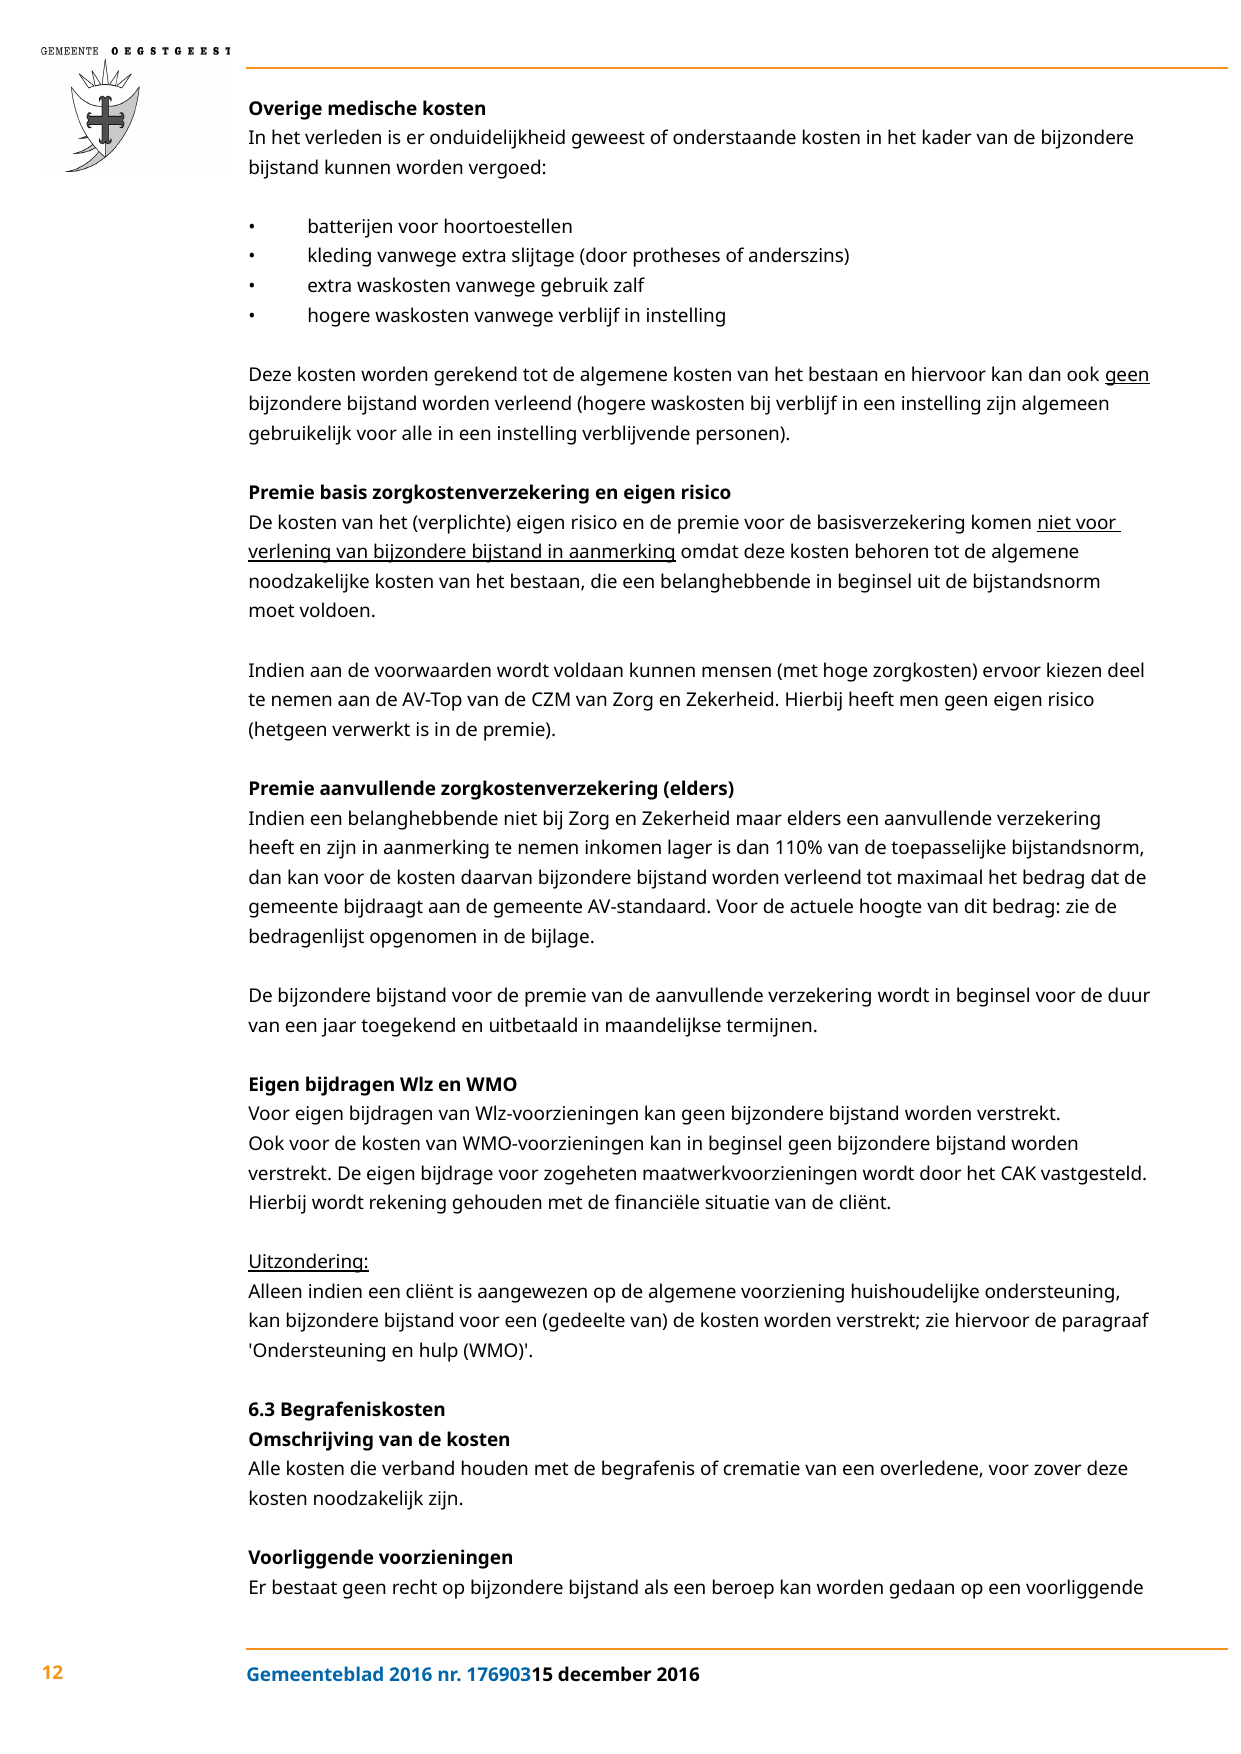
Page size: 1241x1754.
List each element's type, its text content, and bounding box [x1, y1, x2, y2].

text Eigen bijdragen Wlz en WMO [248, 1071, 1152, 1097]
text Er bestaat geen recht op bijzondere bijstand als een beroep kan worden gedaan op een voorliggende [248, 1574, 1152, 1600]
list kleding vanwege extra slijtage (door protheses of anderszins) [248, 243, 1152, 268]
text Ook voor de kosten van WMO-voorzieningen kan in beginsel geen bijzondere bijstand worden verstrekt. De eigen bijdrage voor zogeheten maatwerkvoorzieningen wordt door het CAK vastgesteld. Hierbij wordt rekening gehouden met de financiële situatie van de cliënt. [248, 1130, 1152, 1215]
text De kosten van het (verplichte) eigen risico en de premie voor de basisverzekering komen niet voor verlening van bijzondere bijstand in aanmerking omdat deze kosten behoren tot de algemene noodzakelijke kosten van het bestaan, die een belanghebbende in beginsel uit de bijstandsnorm moet voldoen. [248, 509, 1152, 623]
text De bijzondere bijstand voor de premie van de aanvullende verzekering wordt in beginsel voor de duur van een jaar toegekend en uitbetaald in maandelijkse termijnen. [248, 982, 1152, 1038]
text Omschrijving van de kosten [248, 1426, 1152, 1452]
text Alleen indien een cliënt is aangewezen op de algemene voorziening huishoudelijke ondersteuning, kan bijzondere bijstand voor een (gedeelte van) de kosten worden verstrekt; zie hiervoor de paragraaf 'Ondersteuning en hulp (WMO)'. [248, 1278, 1152, 1363]
text Voorliggende voorzieningen [248, 1544, 1152, 1570]
list hogere waskosten vanwege verblijf in instelling [248, 302, 1152, 328]
text 6.3 Begrafeniskosten [248, 1396, 1152, 1422]
text Indien aan de voorwaarden wordt voldaan kunnen mensen (met hoge zorgkosten) ervoor kiezen deel te nemen aan de AV-Top van de CZM van Zorg en Zekerheid. Hierbij heeft men geen eigen risico (hetgeen verwerkt is in de premie). [248, 657, 1152, 742]
text Alle kosten die verband houden met de begrafenis of crematie van een overledene, voor zover deze kosten noodzakelijk zijn. [248, 1456, 1152, 1511]
list extra waskosten vanwege gebruik zalf [248, 272, 1152, 298]
text Uitzondering: [248, 1248, 1152, 1274]
text Premie basis zorgkostenverzekering en eigen risico [248, 479, 1152, 505]
text Indien een belanghebbende niet bij Zorg en Zekerheid maar elders een aanvullende verzekering heeft en zijn in aanmerking te nemen inkomen lager is dan 110% van de toepasselijke bijstandsnorm, dan kan voor de kosten daarvan bijzondere bijstand worden verleend tot maximaal het bedrag dat de gemeente bijdraagt aan de gemeente AV-standaard. Voor de actuele hoogte van dit bedrag: zie de bedragenlijst opgenomen in de bijlage. [248, 805, 1152, 949]
text Deze kosten worden gerekend tot de algemene kosten van het bestaan en hiervoor kan dan ook geen bijzondere bijstand worden verleend (hogere waskosten bij verblijf in een instelling zijn algemeen gebruikelijk voor alle in een instelling verblijvende personen). [248, 361, 1152, 446]
text Overige medische kosten [248, 95, 1152, 121]
text In het verleden is er onduidelijkheid geweest of onderstaande kosten in het kader van de bijzondere bijstand kunnen worden vergoed: [248, 124, 1152, 180]
picture [41, 47, 231, 172]
text Voor eigen bijdragen van Wlz-voorzieningen kan geen bijzondere bijstand worden verstrekt. [248, 1101, 1152, 1126]
text Premie aanvullende zorgkostenverzekering (elders) [248, 775, 1152, 801]
list batterijen voor hoortoestellen [248, 213, 1152, 239]
